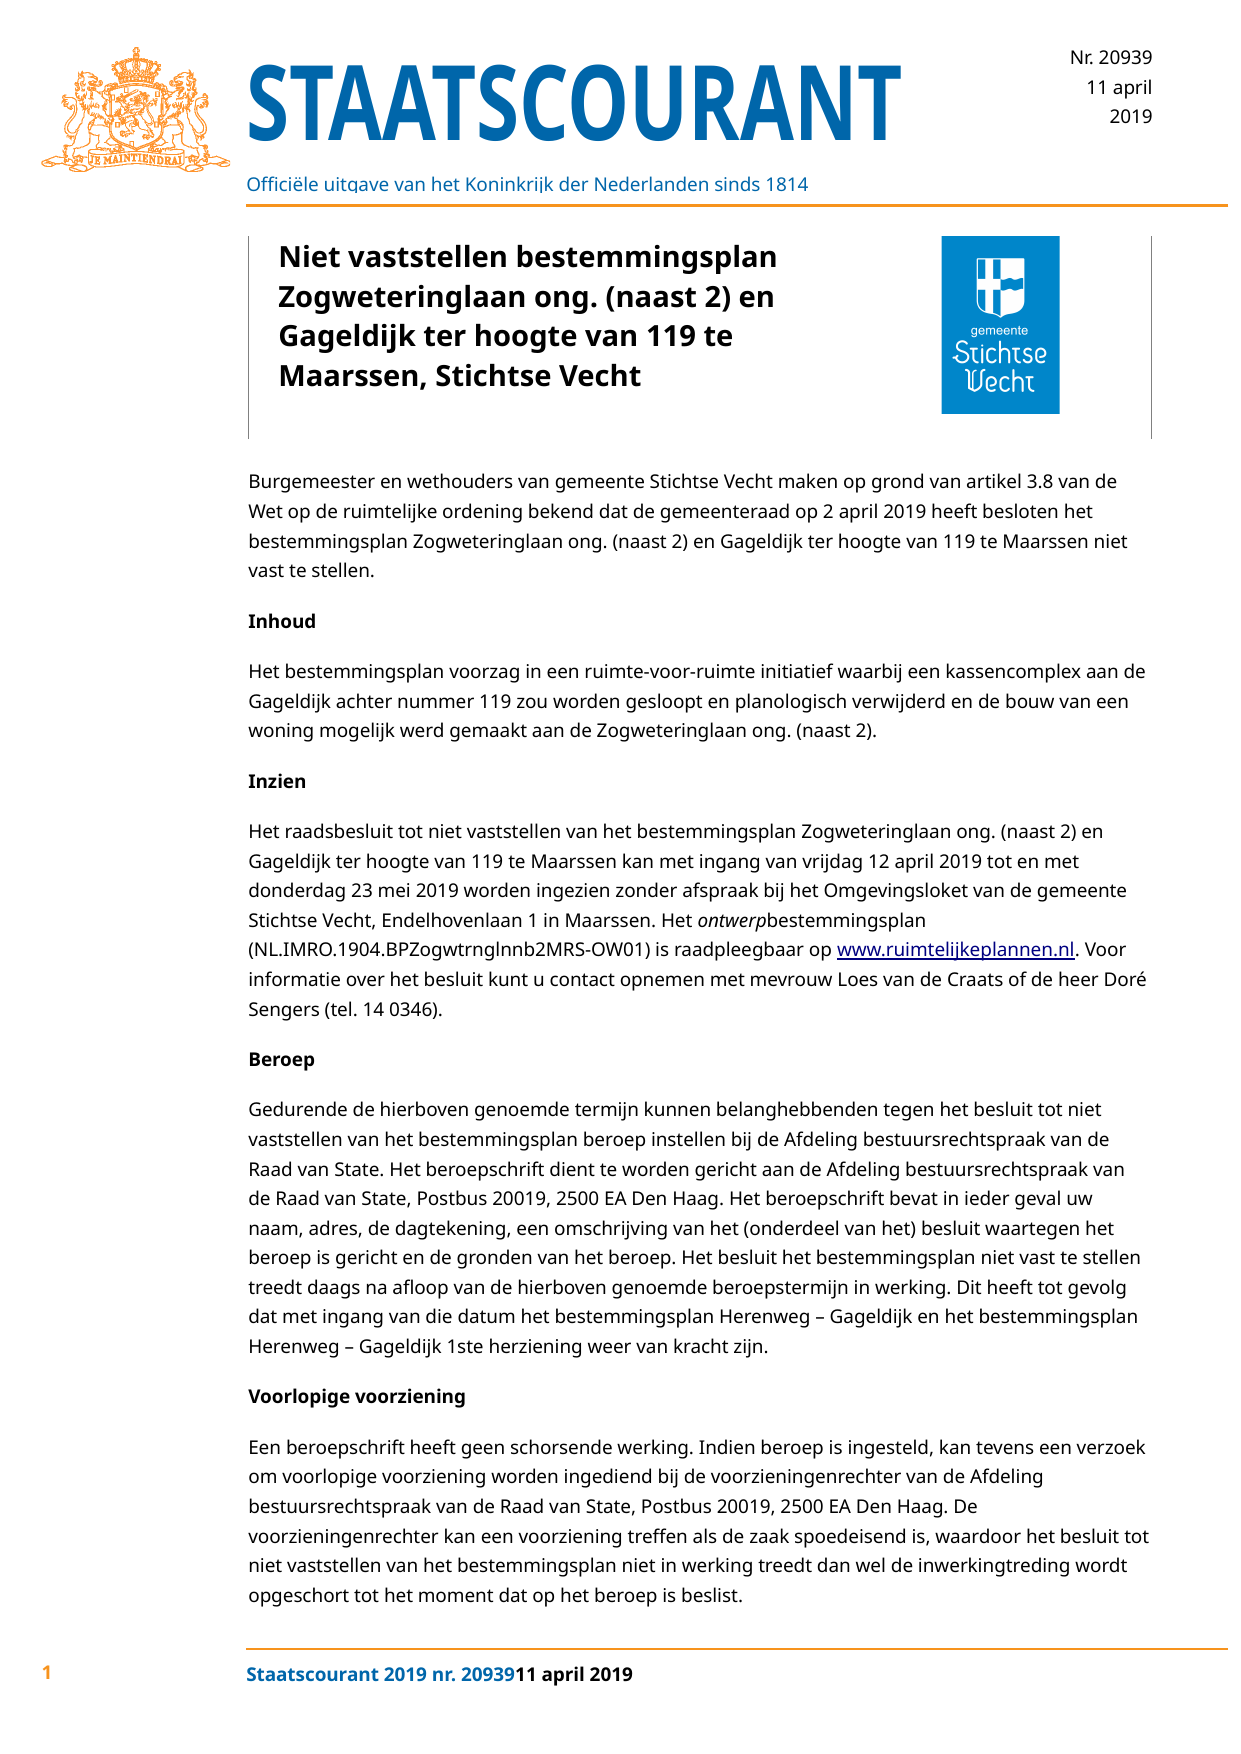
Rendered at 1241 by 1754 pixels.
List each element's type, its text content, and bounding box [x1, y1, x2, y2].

table_header [850, 414, 1151, 439]
picture [41, 47, 231, 172]
text Het bestemmingsplan voorzag in een ruimte-voor-ruimte initiatief waarbij een kassencomplex aan de Gageldijk achter nummer 119 zou worden gesloopt en planologisch verwijderd en de bouw van een woning mogelijk werd gemaakt aan de Zogweteringlaan ong. (naast 2). [248, 658, 1152, 743]
text Een beroepschrift heeft geen schorsende werking. Indien beroep is ingesteld, kan tevens een verzoek om voorlopige voorziening worden ingediend bij de voorzieningenrechter van de Afdeling bestuursrechtspraak van de Raad van State, Postbus 20019, 2500 EA Den Haag. De voorzieningenrechter kan een voorziening treffen als de zaak spoedeisend is, waardoor het besluit tot niet vaststellen van het bestemmingsplan niet in werking treedt dan wel de inwerkingtreding wordt opgeschort tot het moment dat op het beroep is beslist. [248, 1434, 1152, 1608]
text Beroep [248, 1046, 1152, 1072]
text Inzien [248, 768, 1152, 793]
picture [977, 259, 1000, 313]
text Burgemeester en wethouders van gemeente Stichtse Vecht maken op grond van artikel 3.8 van de Wet op de ruimtelijke ordening bekend dat de gemeenteraad op 2 april 2019 heeft besloten het bestemmingsplan Zogweteringlaan ong. (naast 2) en Gageldijk ter hoogte van 119 te Maarssen niet vast te stellen. [248, 469, 1152, 583]
picture [1013, 348, 1019, 359]
text Gedurende de hierboven genoemde termijn kunnen belanghebbenden tegen het besluit tot niet vaststellen van het bestemmingsplan beroep instellen bij de Afdeling bestuursrechtspraak van de Raad van State. Het beroepschrift dient te worden gericht aan de Afdeling bestuursrechtspraak van de Raad van State, Postbus 20019, 2500 EA Den Haag. Het beroepschrift bevat in ieder geval uw naam, adres, de dagtekening, een omschrijving van het (onderdeel van het) besluit waartegen het beroep is gericht en de gronden van het beroep. Het besluit het bestemmingsplan niet vast te stellen treedt daags na afloop van de hierboven genoemde beroepstermijn in werking. Dit heeft tot gevolg dat met ingang van die datum het bestemmingsplan Herenweg – Gageldijk en het bestemmingsplan Herenweg – Gageldijk 1ste herziening weer van kracht zijn. [248, 1097, 1152, 1359]
text Het raadsbesluit tot niet vaststellen van het bestemmingsplan Zogweteringlaan ong. (naast 2) en Gageldijk ter hoogte van 119 te Maarssen kan met ingang van vrijdag 12 april 2019 tot en met donderdag 23 mei 2019 worden ingezien zonder afspraak bij het Omgevingsloket van de gemeente Stichtse Vecht, Endelhovenlaan 1 in Maarssen. Het ontwerpbestemmingsplan (NL.IMRO.1904.BPZogwtrnglnnb2MRS-OW01) is raadpleegbaar op www.ruimtelijkeplannen.nl. Voor informatie over het besluit kunt u contact opnemen met mevrouw Loes van de Craats of de heer Doré Sengers (tel. 14 0346). [248, 818, 1152, 1021]
text Voorlopige voorziening [248, 1384, 1152, 1409]
table_header Niet vaststellen bestemmingsplan Zogweteringlaan ong. (naast 2) en Gageldijk ter hoogte van 119 te Maarssen, Stichtse Vecht [249, 236, 850, 439]
text Inhoud [248, 608, 1152, 633]
picture [1027, 377, 1032, 389]
picture [1001, 259, 1024, 279]
table_header [850, 236, 941, 413]
table_header [1060, 236, 1151, 413]
picture [1013, 370, 1020, 391]
picture [971, 348, 977, 359]
picture [1000, 289, 1024, 317]
